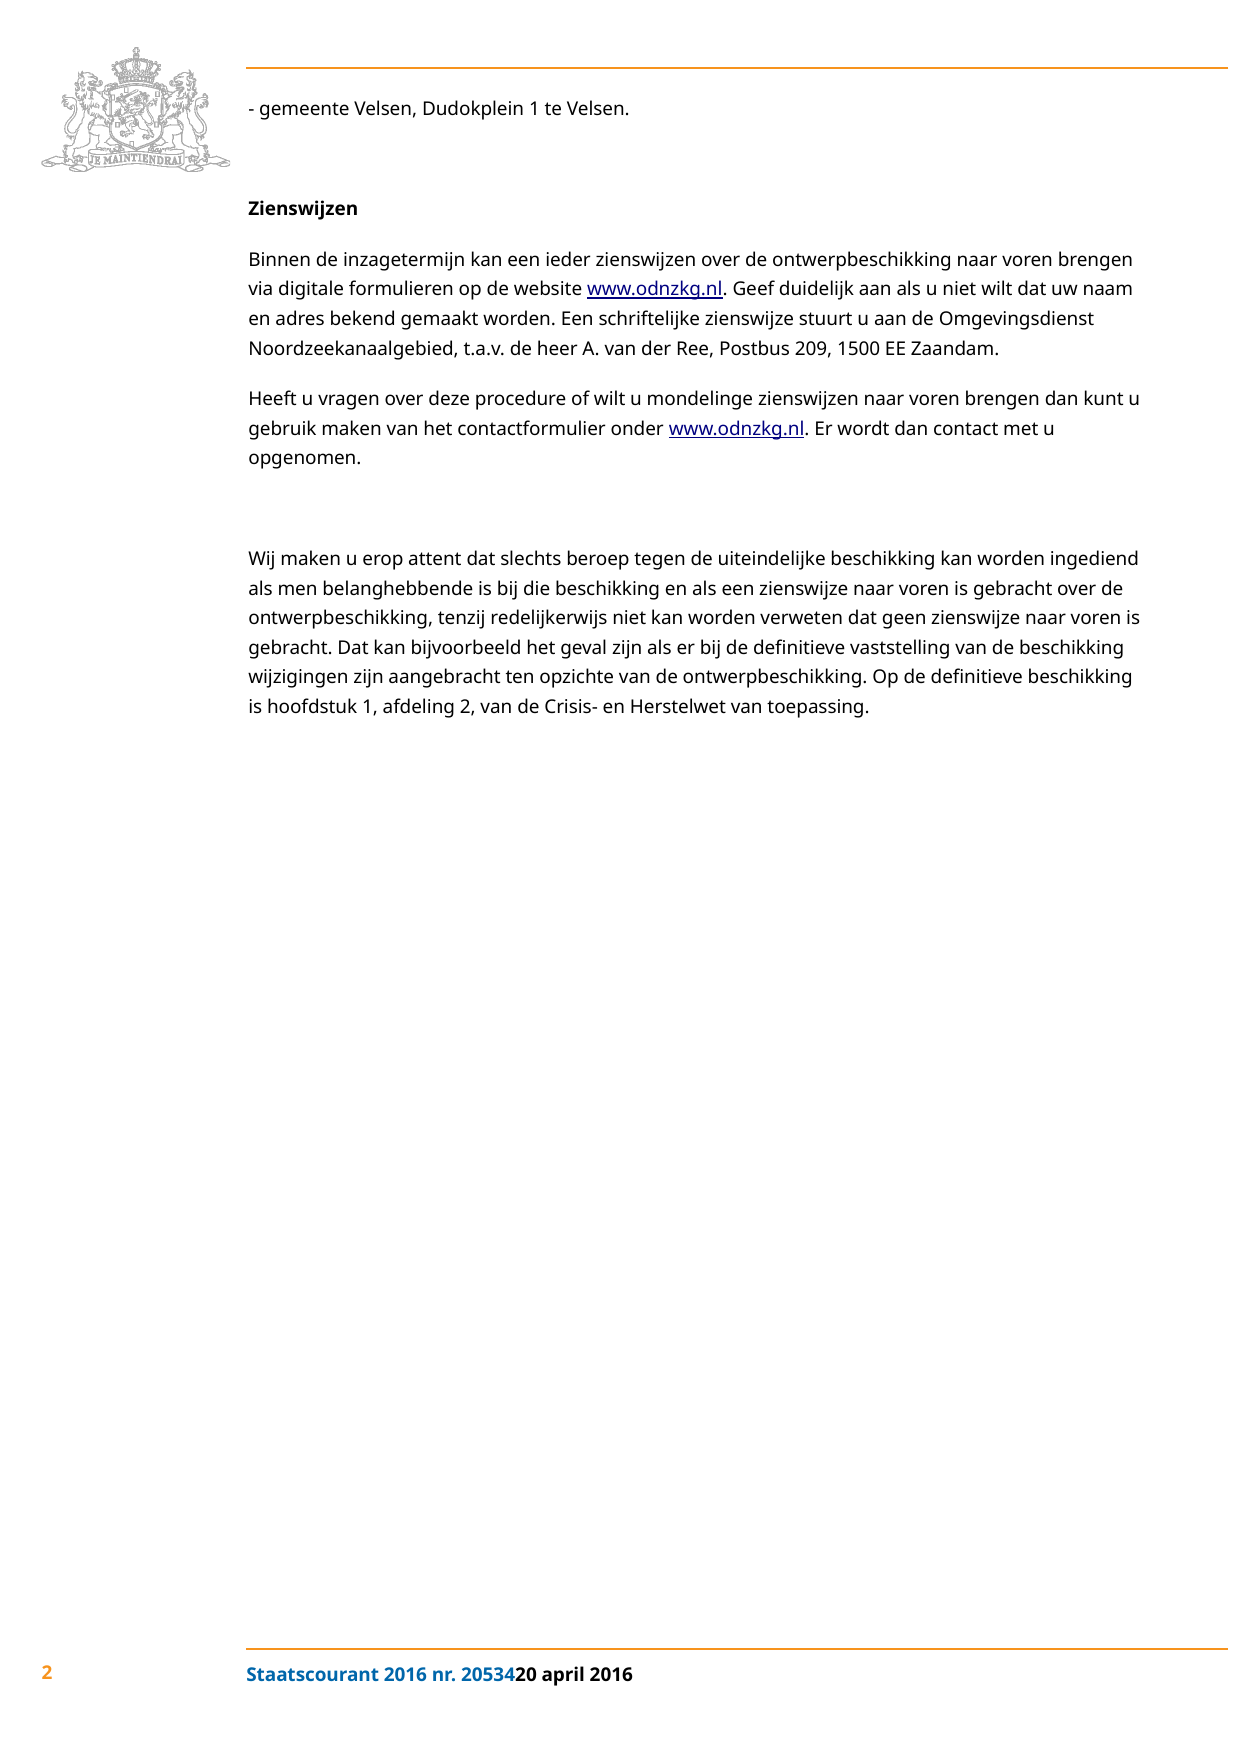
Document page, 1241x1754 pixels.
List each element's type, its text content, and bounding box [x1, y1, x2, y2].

text - gemeente Velsen, Dudokplein 1 te Velsen. [248, 95, 1152, 121]
picture [41, 47, 231, 172]
text Heeft u vragen over deze procedure of wilt u mondelinge zienswijzen naar voren brengen dan kunt u gebruik maken van het contactformulier onder www.odnzkg.nl. Er wordt dan contact met u opgenomen. [248, 385, 1152, 470]
text Binnen de inzagetermijn kan een ieder zienswijzen over de ontwerpbeschikking naar voren brengen via digitale formulieren op de website www.odnzkg.nl. Geef duidelijk aan als u niet wilt dat uw naam en adres bekend gemaakt worden. Een schriftelijke zienswijze stuurt u aan de Omgevingsdienst Noordzeekanaalgebied, t.a.v. de heer A. van der Ree, Postbus 209, 1500 EE Zaandam. [248, 246, 1152, 361]
text Wij maken u erop attent dat slechts beroep tegen de uiteindelijke beschikking kan worden ingediend als men belanghebbende is bij die beschikking en als een zienswijze naar voren is gebracht over de ontwerpbeschikking, tenzij redelijkerwijs niet kan worden verweten dat geen zienswijze naar voren is gebracht. Dat kan bijvoorbeeld het geval zijn als er bij de definitieve vaststelling van de beschikking wijzigingen zijn aangebracht ten opzichte van de ontwerpbeschikking. Op de definitieve beschikking is hoofdstuk 1, afdeling 2, van de Crisis- en Herstelwet van toepassing. [248, 545, 1152, 719]
text Zienswijzen [248, 196, 1152, 221]
